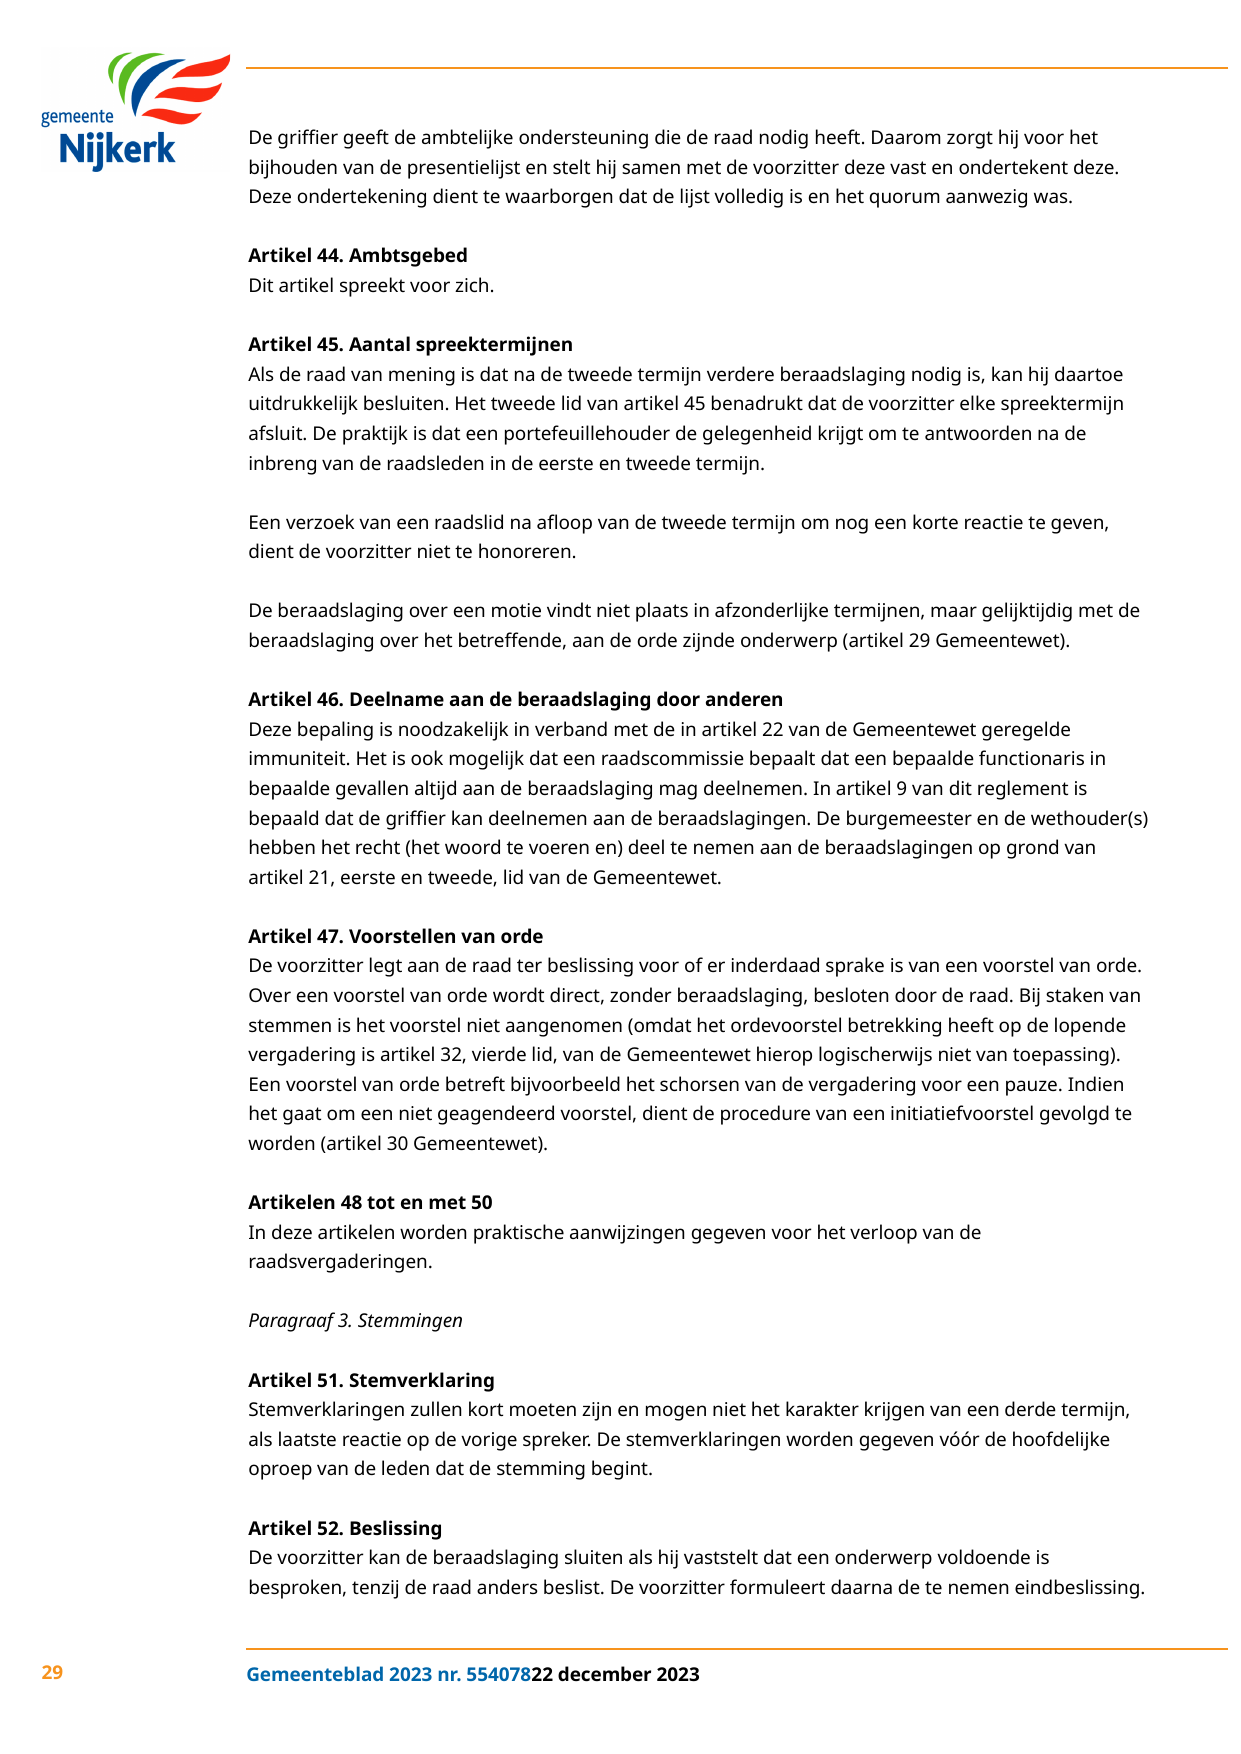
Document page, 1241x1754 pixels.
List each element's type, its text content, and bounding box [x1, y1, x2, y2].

text Stemverklaringen zullen kort moeten zijn en mogen niet het karakter krijgen van een derde termijn, als laatste reactie op de vorige spreker. De stemverklaringen worden gegeven vóór de hoofdelijke oproep van de leden dat de stemming begint. [248, 1396, 1152, 1481]
text Artikelen 48 tot en met 50 [248, 1189, 1152, 1215]
text Artikel 46. Deelname aan de beraadslaging door anderen [248, 686, 1152, 712]
text Artikel 45. Aantal spreektermijnen [248, 331, 1152, 357]
text De griffier geeft de ambtelijke ondersteuning die de raad nodig heeft. Daarom zorgt hij voor het bijhouden van de presentielijst en stelt hij samen met de voorzitter deze vast en ondertekent deze. Deze ondertekening dient te waarborgen dat de lijst volledig is en het quorum aanwezig was. [248, 124, 1152, 209]
text Artikel 51. Stemverklaring [248, 1367, 1152, 1393]
text De voorzitter kan de beraadslaging sluiten als hij vaststelt dat een onderwerp voldoende is besproken, tenzij de raad anders beslist. De voorzitter formuleert daarna de te nemen eindbeslissing. [248, 1544, 1152, 1600]
text Artikel 44. Ambtsgebed [248, 243, 1152, 268]
text Artikel 47. Voorstellen van orde [248, 923, 1152, 949]
text De beraadslaging over een motie vindt niet plaats in afzonderlijke termijnen, maar gelijktijdig met de beraadslaging over het betreffende, aan de orde zijnde onderwerp (artikel 29 Gemeentewet). [248, 598, 1152, 653]
text Paragraaf 3. Stemmingen [248, 1308, 1152, 1333]
picture [41, 47, 231, 172]
text Dit artikel spreekt voor zich. [248, 272, 1152, 298]
text Als de raad van mening is dat na de tweede termijn verdere beraadslaging nodig is, kan hij daartoe uitdrukkelijk besluiten. Het tweede lid van artikel 45 benadrukt dat de voorzitter elke spreektermijn afsluit. De praktijk is dat een portefeuillehouder de gelegenheid krijgt om te antwoorden na de inbreng van de raadsleden in de eerste en tweede termijn. [248, 361, 1152, 476]
text De voorzitter legt aan de raad ter beslissing voor of er inderdaad sprake is van een voorstel van orde. Over een voorstel van orde wordt direct, zonder beraadslaging, besloten door de raad. Bij staken van stemmen is het voorstel niet aangenomen (omdat het ordevoorstel betrekking heeft op de lopende vergadering is artikel 32, vierde lid, van de Gemeentewet hierop logischerwijs niet van toepassing). Een voorstel van orde betreft bijvoorbeeld het schorsen van de vergadering voor een pauze. Indien het gaat om een niet geagendeerd voorstel, dient de procedure van een initiatiefvoorstel gevolgd te worden (artikel 30 Gemeentewet). [248, 953, 1152, 1156]
text In deze artikelen worden praktische aanwijzingen gegeven voor het verloop van de raadsvergaderingen. [248, 1219, 1152, 1274]
text Deze bepaling is noodzakelijk in verband met de in artikel 22 van de Gemeentewet geregelde immuniteit. Het is ook mogelijk dat een raadscommissie bepaalt dat een bepaalde functionaris in bepaalde gevallen altijd aan de beraadslaging mag deelnemen. In artikel 9 van dit reglement is bepaald dat de griffier kan deelnemen aan de beraadslagingen. De burgemeester en de wethouder(s) hebben het recht (het woord te voeren en) deel te nemen aan de beraadslagingen op grond van artikel 21, eerste en tweede, lid van de Gemeentewet. [248, 716, 1152, 890]
text Een verzoek van een raadslid na afloop van de tweede termijn om nog een korte reactie te geven, dient de voorzitter niet te honoreren. [248, 509, 1152, 564]
text Artikel 52. Beslissing [248, 1515, 1152, 1541]
